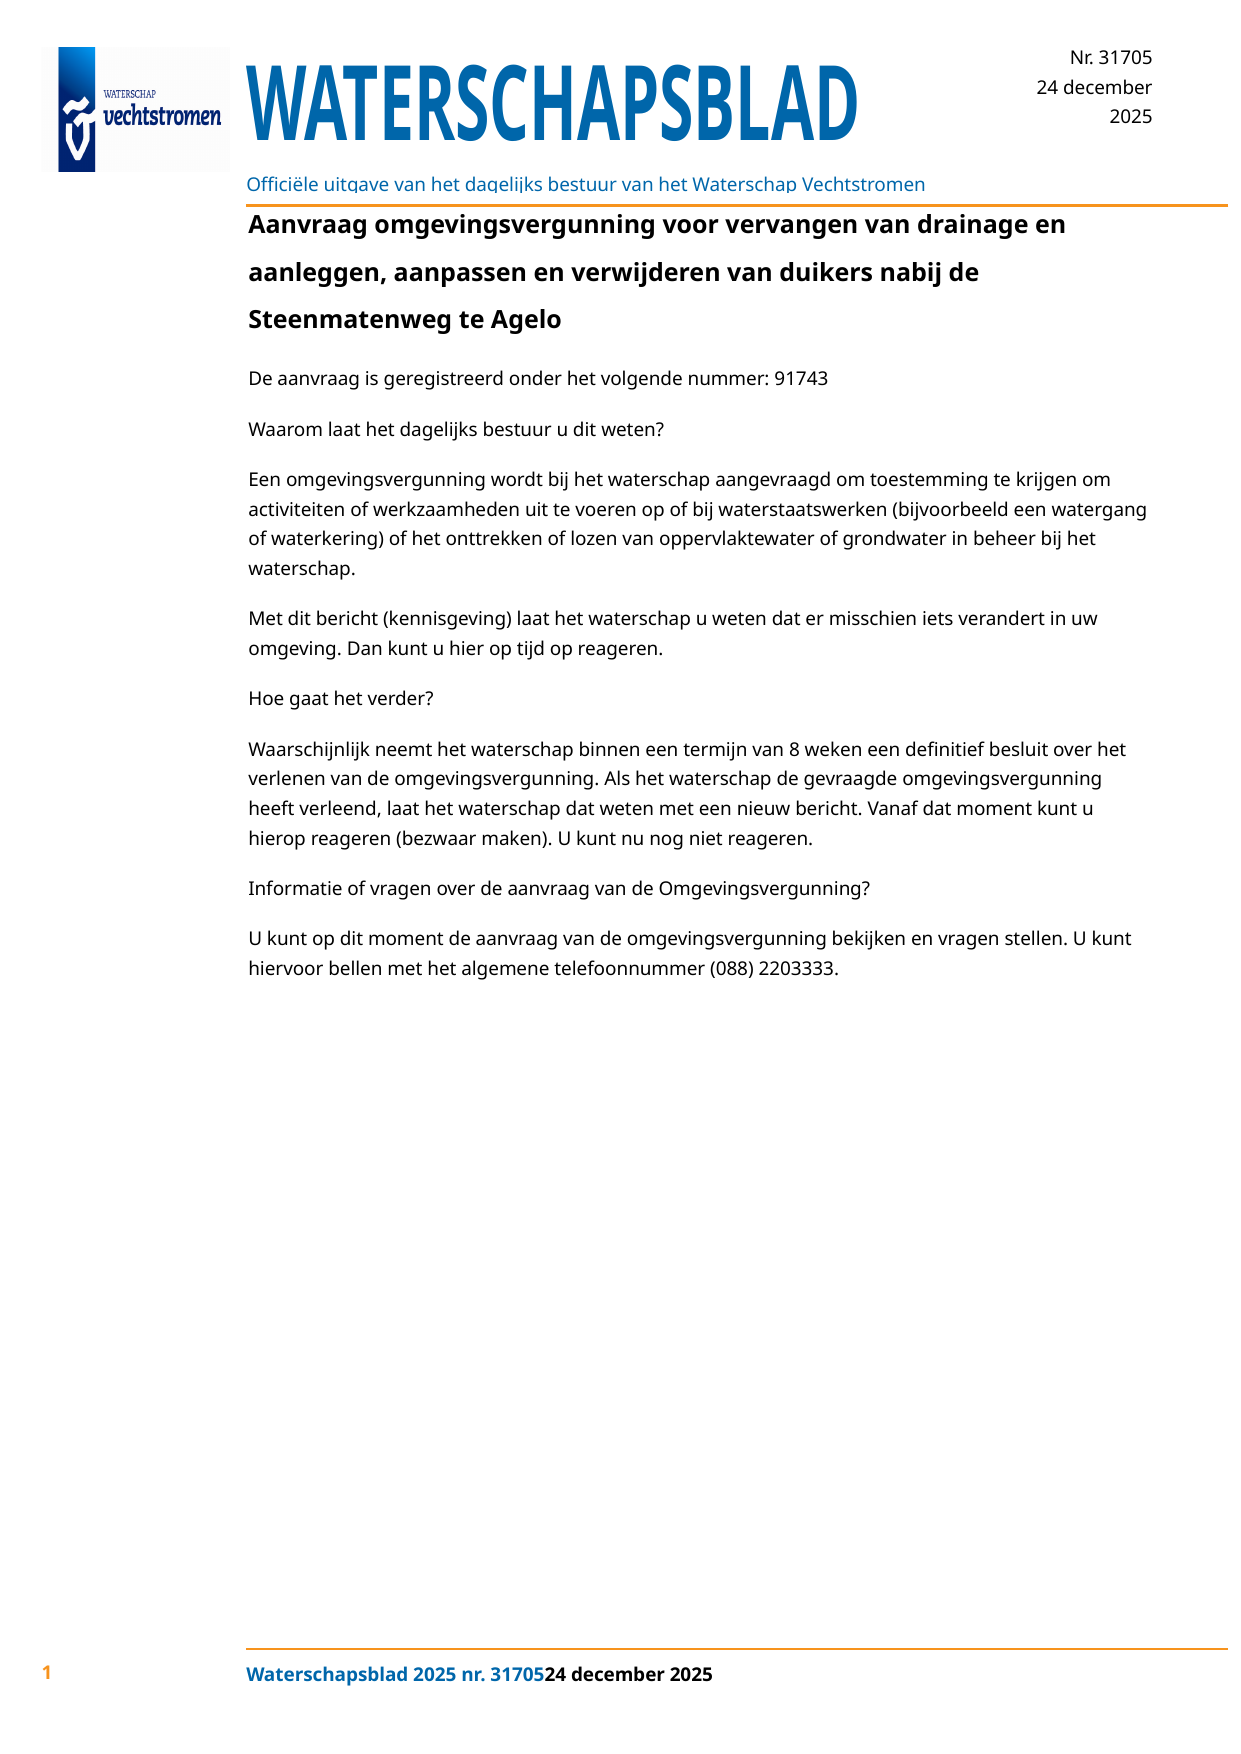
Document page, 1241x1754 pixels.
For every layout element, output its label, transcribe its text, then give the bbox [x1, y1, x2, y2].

text Een omgevingsvergunning wordt bij het waterschap aangevraagd om toestemming te krijgen om activiteiten of werkzaamheden uit te voeren op of bij waterstaatswerken (bijvoorbeeld een watergang of waterkering) of het onttrekken of lozen van oppervlaktewater of grondwater in beheer bij het waterschap. [248, 466, 1152, 581]
text Met dit bericht (kennisgeving) laat het waterschap u weten dat er misschien iets verandert in uw omgeving. Dan kunt u hier op tijd op reageren. [248, 606, 1152, 661]
text Waarschijnlijk neemt het waterschap binnen een termijn van 8 weken een definitief besluit over het verlenen van de omgevingsvergunning. Als het waterschap de gevraagde omgevingsvergunning heeft verleend, laat het waterschap dat weten met een nieuw bericht. Vanaf dat moment kunt u hierop reageren (bezwaar maken). U kunt nu nog niet reageren. [248, 736, 1152, 850]
text Hoe gaat het verder? [248, 686, 1152, 711]
text Informatie of vragen over de aanvraag van de Omgevingsvergunning? [248, 875, 1152, 901]
text Aanvraag omgevingsvergunning voor vervangen van drainage en aanleggen, aanpassen en verwijderen van duikers nabij de Steenmatenweg te Agelo [248, 207, 1152, 336]
picture [41, 47, 231, 172]
text De aanvraag is geregistreerd onder het volgende nummer: 91743 [248, 366, 1152, 391]
text U kunt op dit moment de aanvraag van de omgevingsvergunning bekijken en vragen stellen. U kunt hiervoor bellen met het algemene telefoonnummer (088) 2203333. [248, 926, 1152, 981]
text Waarom laat het dagelijks bestuur u dit weten? [248, 416, 1152, 442]
